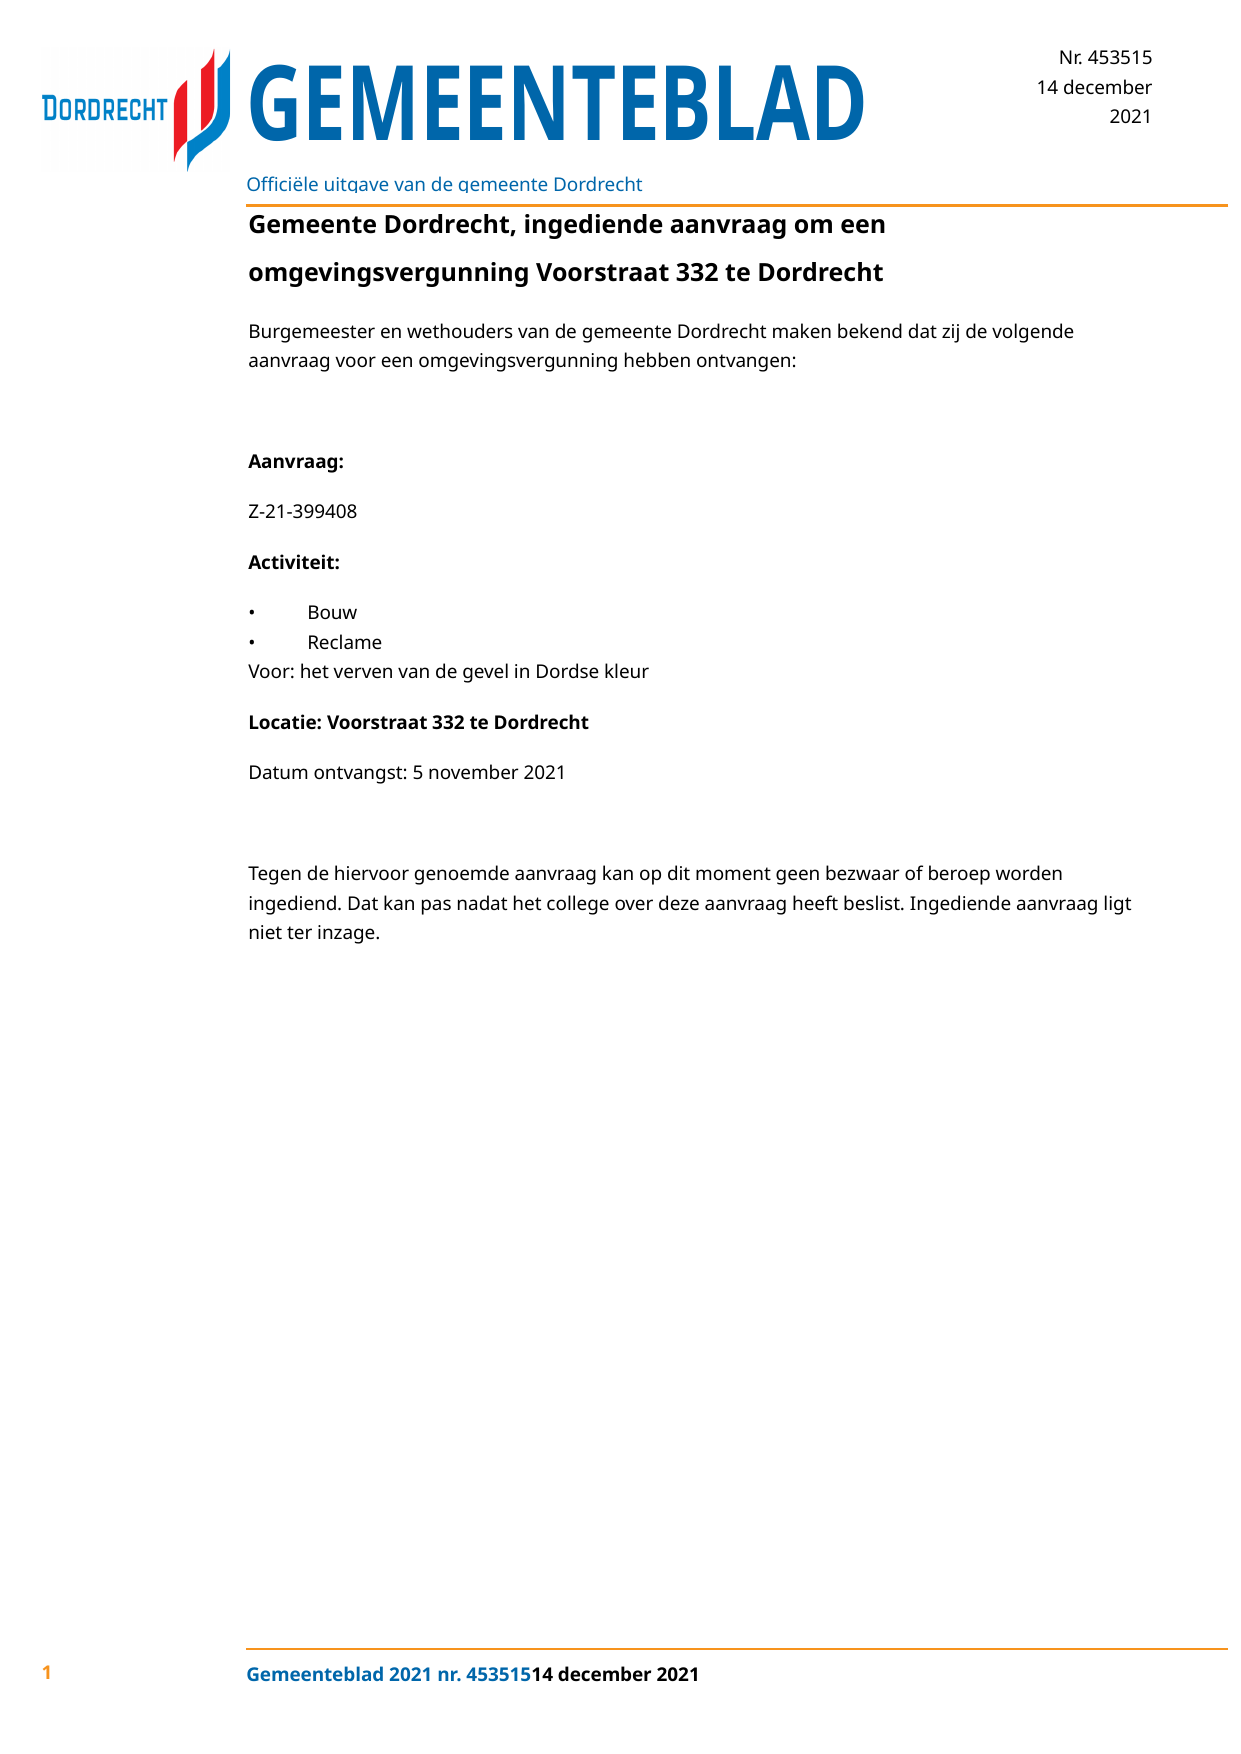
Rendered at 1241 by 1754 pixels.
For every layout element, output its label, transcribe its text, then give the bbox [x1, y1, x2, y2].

text Tegen de hiervoor genoemde aanvraag kan op dit moment geen bezwaar of beroep worden ingediend. Dat kan pas nadat het college over deze aanvraag heeft beslist. Ingediende aanvraag ligt niet ter inzage. [248, 860, 1152, 945]
text Activiteit: [248, 549, 1152, 575]
text Datum ontvangst: 5 november 2021 [248, 759, 1152, 785]
text Z-21-399408 [248, 499, 1152, 524]
list Bouw [248, 599, 1152, 625]
text Gemeente Dordrecht, ingediende aanvraag om een omgevingsvergunning Voorstraat 332 te Dordrecht [248, 207, 1152, 288]
text Locatie: Voorstraat 332 te Dordrecht [248, 709, 1152, 735]
text Burgemeester en wethouders van de gemeente Dordrecht maken bekend dat zij de volgende aanvraag voor een omgevingsvergunning hebben ontvangen: [248, 318, 1152, 373]
list Reclame [248, 629, 1152, 655]
text Voor: het verven van de gevel in Dordse kleur [248, 659, 1152, 684]
picture [41, 47, 231, 172]
text Aanvraag: [248, 448, 1152, 474]
